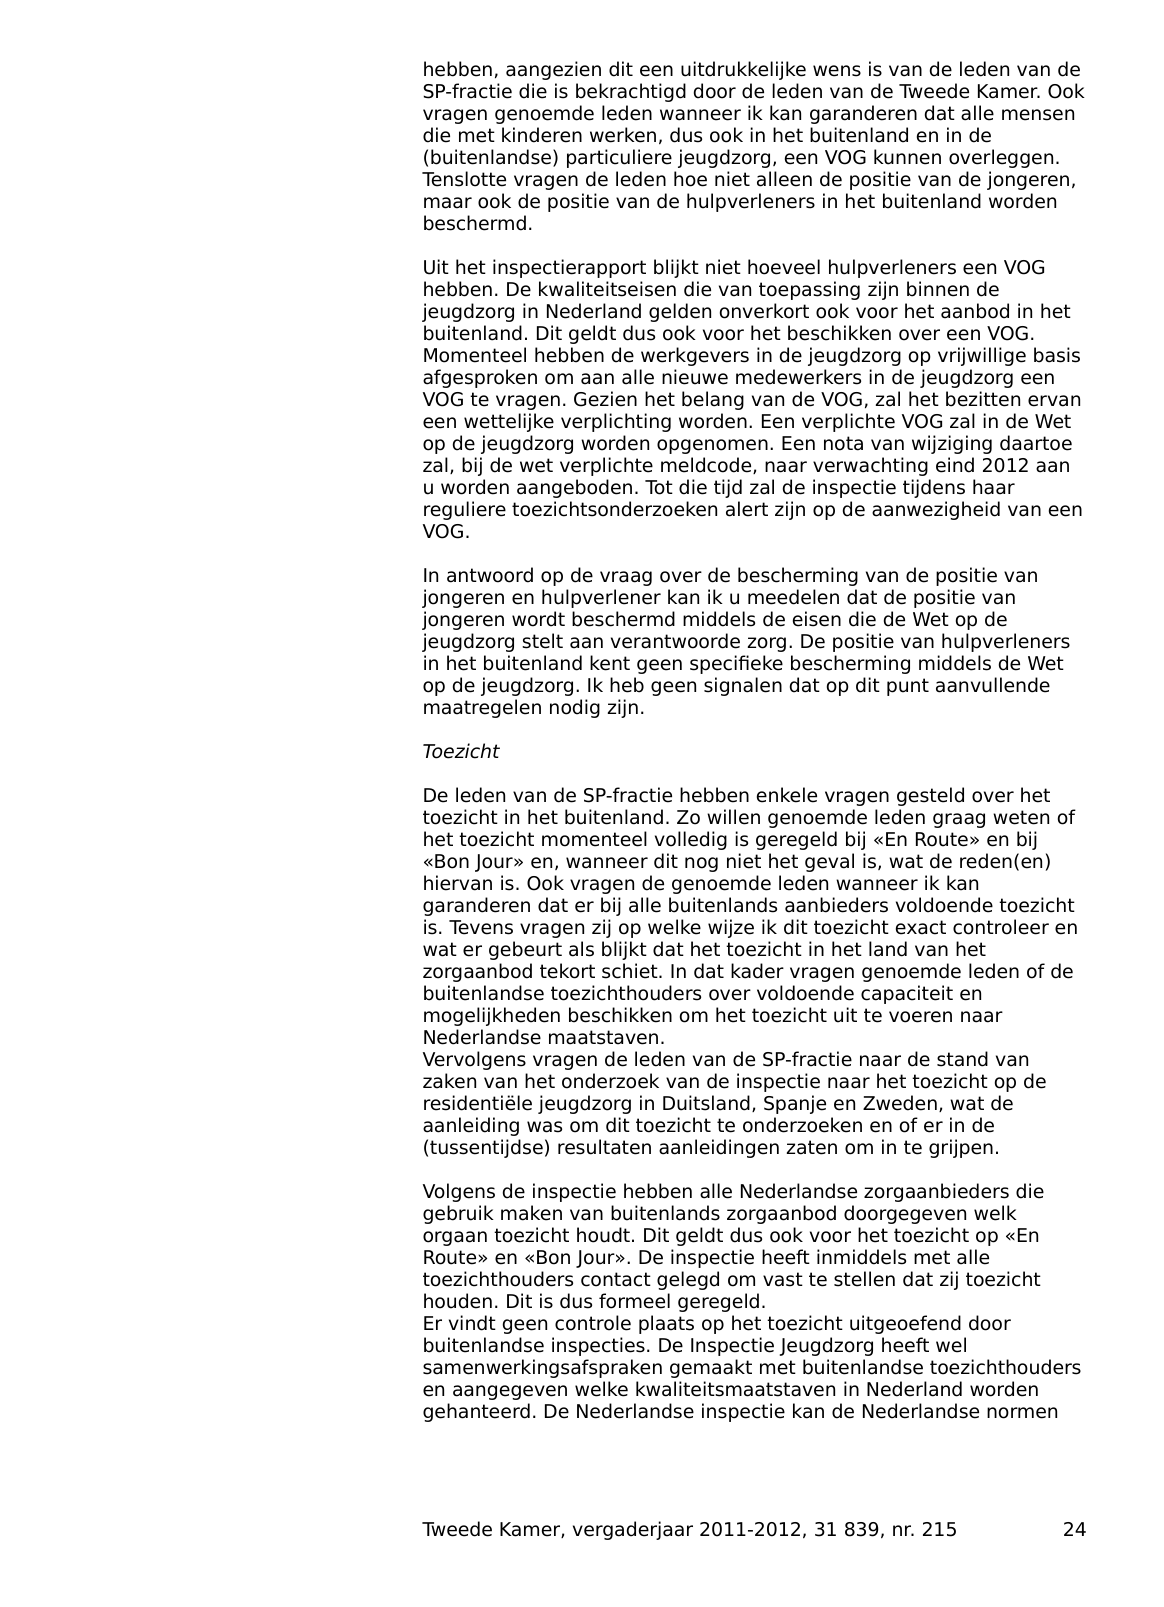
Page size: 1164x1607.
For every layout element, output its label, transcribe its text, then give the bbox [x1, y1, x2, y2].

text Uit het inspectierapport blijkt niet hoeveel hulpverleners een VOG hebben. De kwaliteitseisen die van toepassing zijn binnen de jeugdzorg in Nederland gelden onverkort ook voor het aanbod in het buitenland. Dit geldt dus ook voor het beschikken over een VOG. [422, 257, 1087, 345]
text De leden van de SP-fractie hebben enkele vragen gesteld over het toezicht in het buitenland. Zo willen genoemde leden graag weten of het toezicht momenteel volledig is geregeld bij «En Route» en bij «Bon Jour» en, wanneer dit nog niet het geval is, wat de reden(en) hiervan is. Ook vragen de genoemde leden wanneer ik kan garanderen dat er bij alle buitenlands aanbieders voldoende toezicht is. Tevens vragen zij op welke wijze ik dit toezicht exact controleer en wat er gebeurt als blijkt dat het toezicht in het land van het zorgaanbod tekort schiet. In dat kader vragen genoemde leden of de buitenlandse toezichthouders over voldoende capaciteit en mogelijkheden beschikken om het toezicht uit te voeren naar Nederlandse maatstaven. [422, 785, 1087, 1049]
text In antwoord op de vraag over de bescherming van de positie van jongeren en hulpverlener kan ik u meedelen dat de positie van jongeren wordt beschermd middels de eisen die de Wet op de jeugdzorg stelt aan verantwoorde zorg. De positie van hulpverleners in het buitenland kent geen specifieke bescherming middels de Wet op de jeugdzorg. Ik heb geen signalen dat op dit punt aanvullende maatregelen nodig zijn. [422, 565, 1087, 719]
text Momenteel hebben de werkgevers in de jeugdzorg op vrijwillige basis afgesproken om aan alle nieuwe medewerkers in de jeugdzorg een VOG te vragen. Gezien het belang van de VOG, zal het bezitten ervan een wettelijke verplichting worden. Een verplichte VOG zal in de Wet op de jeugdzorg worden opgenomen. Een nota van wijziging daartoe zal, bij de wet verplichte meldcode, naar verwachting eind 2012 aan u worden aangeboden. Tot die tijd zal de inspectie tijdens haar reguliere toezichtsonderzoeken alert zijn op de aanwezigheid van een VOG. [422, 345, 1087, 543]
text Volgens de inspectie hebben alle Nederlandse zorgaanbieders die gebruik maken van buitenlands zorgaanbod doorgegeven welk orgaan toezicht houdt. Dit geldt dus ook voor het toezicht op «En Route» en «Bon Jour». De inspectie heeft inmiddels met alle toezichthouders contact gelegd om vast te stellen dat zij toezicht houden. Dit is dus formeel geregeld. [422, 1181, 1087, 1313]
text Tenslotte vragen de leden hoe niet alleen de positie van de jongeren, maar ook de positie van de hulpverleners in het buitenland worden beschermd. [422, 169, 1087, 235]
subtitle Toezicht [422, 741, 1087, 763]
text Er vindt geen controle plaats op het toezicht uitgeoefend door buitenlandse inspecties. De Inspectie Jeugdzorg heeft wel samenwerkingsafspraken gemaakt met buitenlandse toezichthouders en aangegeven welke kwaliteitsmaatstaven in Nederland worden gehanteerd. De Nederlandse inspectie kan de Nederlandse normen [422, 1313, 1087, 1423]
text Vervolgens vragen de leden van de SP-fractie naar de stand van zaken van het onderzoek van de inspectie naar het toezicht op de residentiële jeugdzorg in Duitsland, Spanje en Zweden, wat de aanleiding was om dit toezicht te onderzoeken en of er in de (tussentijdse) resultaten aanleidingen zaten om in te grijpen. [422, 1049, 1087, 1159]
text hebben, aangezien dit een uitdrukkelijke wens is van de leden van de SP-fractie die is bekrachtigd door de leden van de Tweede Kamer. Ook vragen genoemde leden wanneer ik kan garanderen dat alle mensen die met kinderen werken, dus ook in het buitenland en in de (buitenlandse) particuliere jeugdzorg, een VOG kunnen overleggen. [422, 59, 1087, 169]
